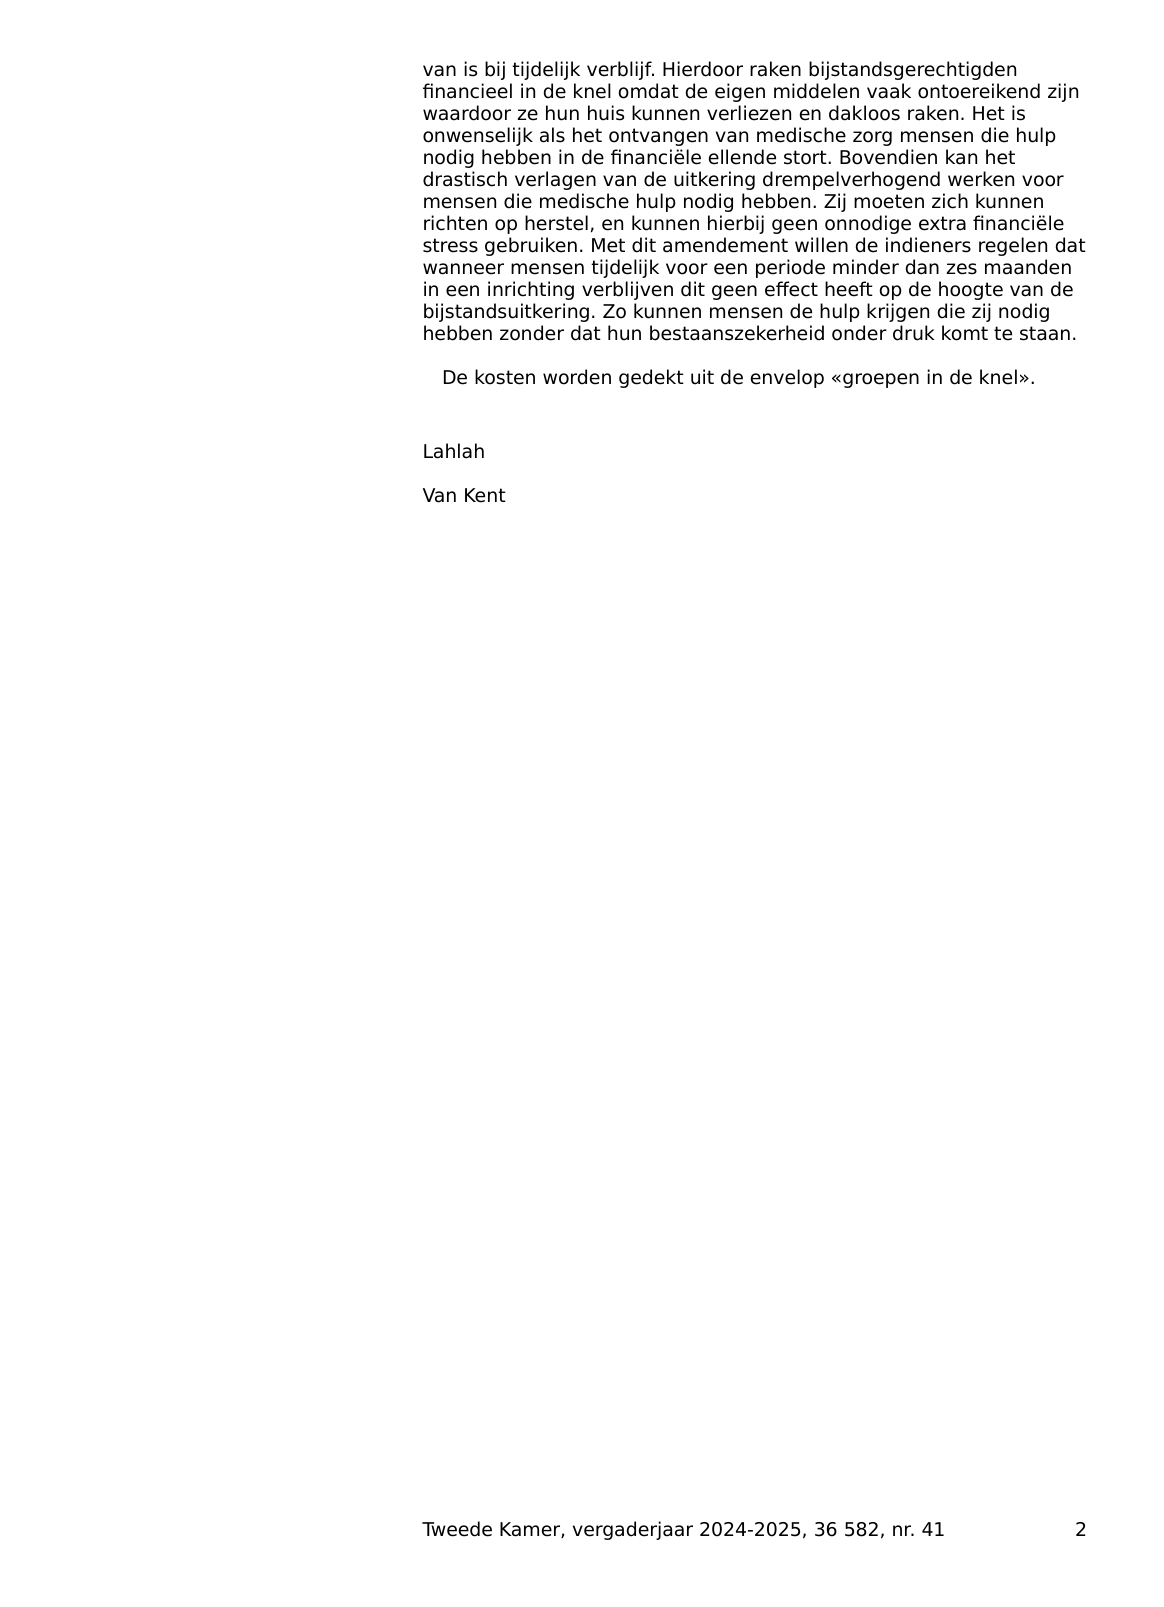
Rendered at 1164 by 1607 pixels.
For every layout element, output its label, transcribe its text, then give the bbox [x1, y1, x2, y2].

text De kosten worden gedekt uit de envelop «groepen in de knel». [422, 367, 1087, 389]
text Lahlah Van Kent [422, 419, 1087, 507]
text van is bij tijdelijk verblijf. Hierdoor raken bijstandsgerechtigden financieel in de knel omdat de eigen middelen vaak ontoereikend zijn waardoor ze hun huis kunnen verliezen en dakloos raken. Het is onwenselijk als het ontvangen van medische zorg mensen die hulp nodig hebben in de financiële ellende stort. Bovendien kan het drastisch verlagen van de uitkering drempelverhogend werken voor mensen die medische hulp nodig hebben. Zij moeten zich kunnen richten op herstel, en kunnen hierbij geen onnodige extra financiële stress gebruiken. Met dit amendement willen de indieners regelen dat wanneer mensen tijdelijk voor een periode minder dan zes maanden in een inrichting verblijven dit geen effect heeft op de hoogte van de bijstandsuitkering. Zo kunnen mensen de hulp krijgen die zij nodig hebben zonder dat hun bestaanszekerheid onder druk komt te staan. [422, 59, 1087, 345]
